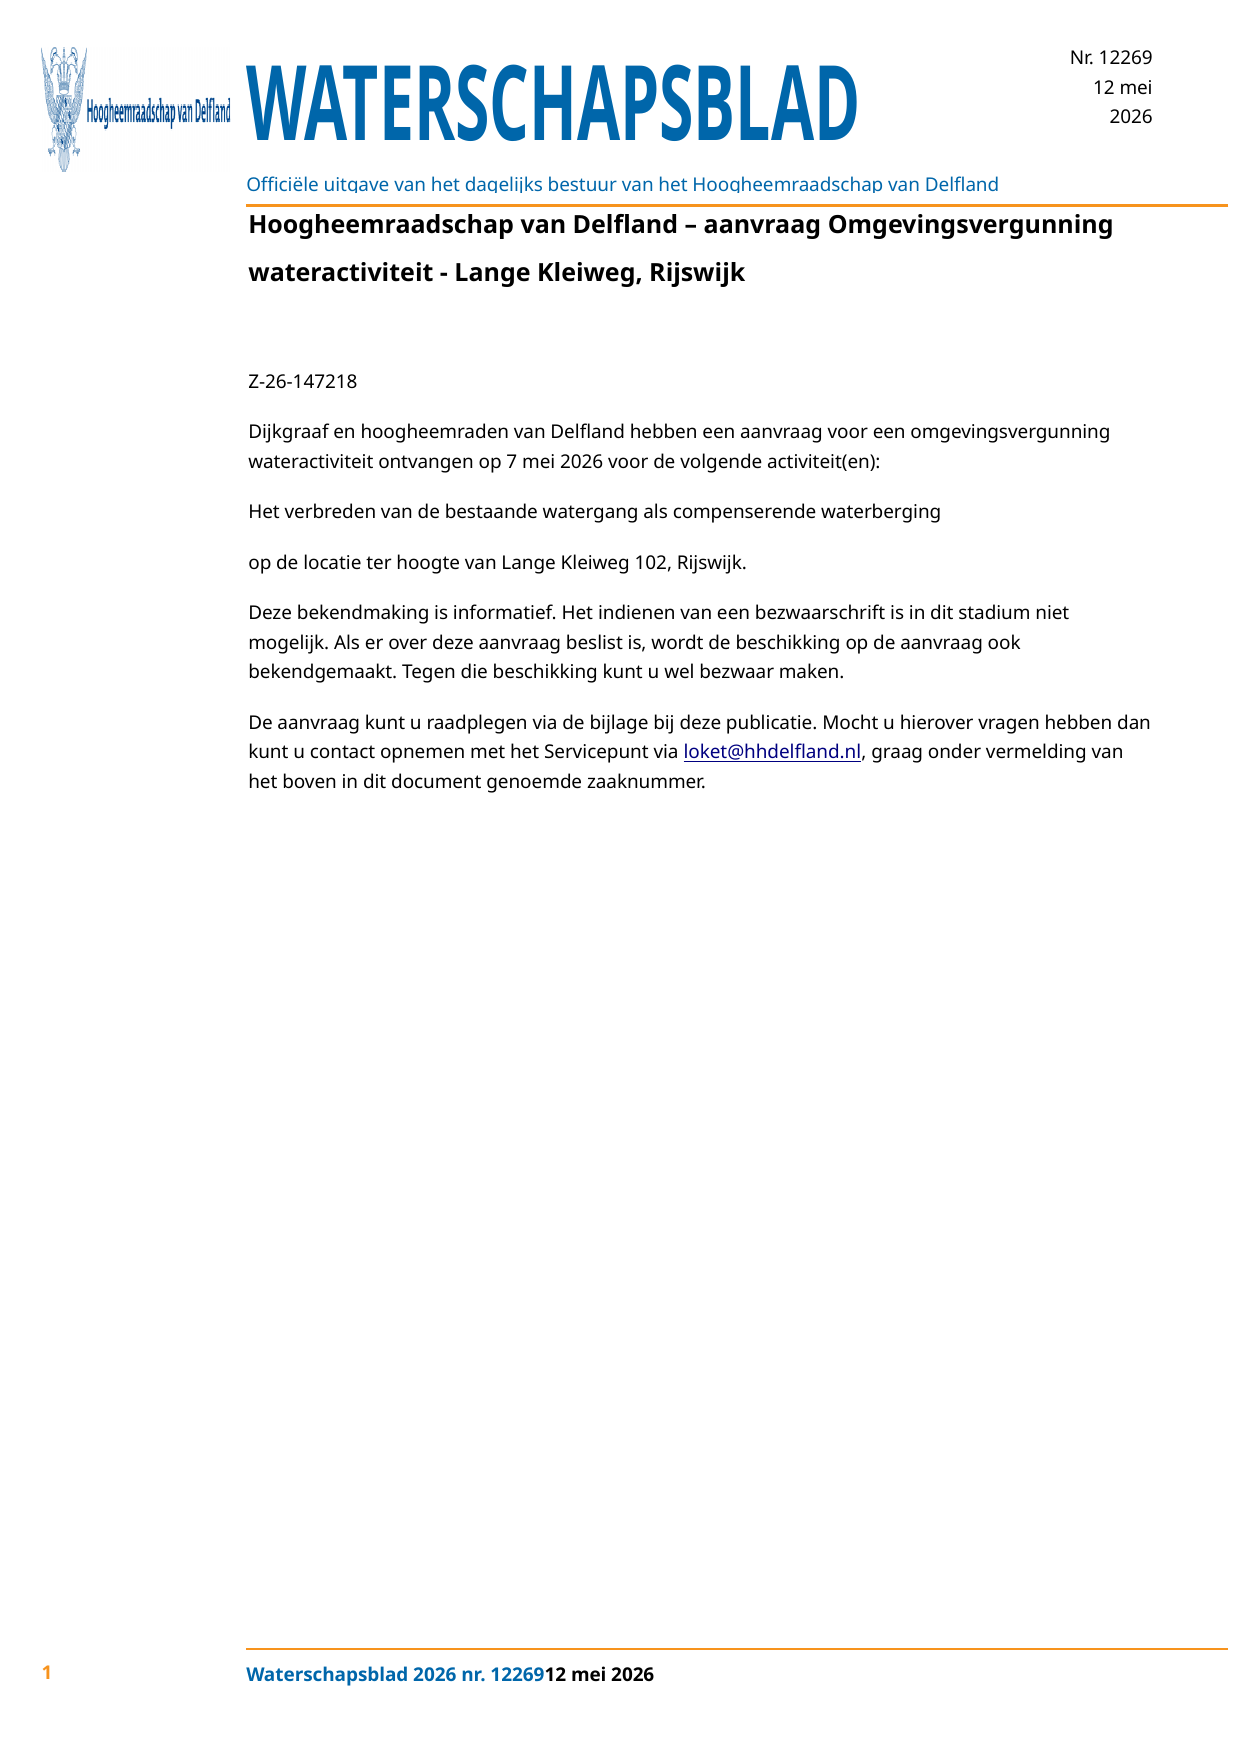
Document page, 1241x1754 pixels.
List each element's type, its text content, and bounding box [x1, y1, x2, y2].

text Deze bekendmaking is informatief. Het indienen van een bezwaarschrift is in dit stadium niet mogelijk. Als er over deze aanvraag beslist is, wordt de beschikking op de aanvraag ook bekendgemaakt. Tegen die beschikking kunt u wel bezwaar maken. [248, 599, 1152, 684]
text Z-26-147218 [248, 368, 1152, 394]
text Hoogheemraadschap van Delfland – aanvraag Omgevingsvergunning wateractiviteit - Lange Kleiweg, Rijswijk [248, 207, 1152, 288]
text Dijkgraaf en hoogheemraden van Delfland hebben een aanvraag voor een omgevingsvergunning wateractiviteit ontvangen op 7 mei 2026 voor de volgende activiteit(en): [248, 419, 1152, 474]
text De aanvraag kunt u raadplegen via de bijlage bij deze publicatie. Mocht u hierover vragen hebben dan kunt u contact opnemen met het Servicepunt via loket@hhdelfland.nl, graag onder vermelding van het boven in dit document genoemde zaaknummer. [248, 709, 1152, 794]
text op de locatie ter hoogte van Lange Kleiweg 102, Rijswijk. [248, 549, 1152, 575]
text Het verbreden van de bestaande watergang als compenserende waterberging [248, 499, 1152, 524]
picture [41, 47, 231, 172]
